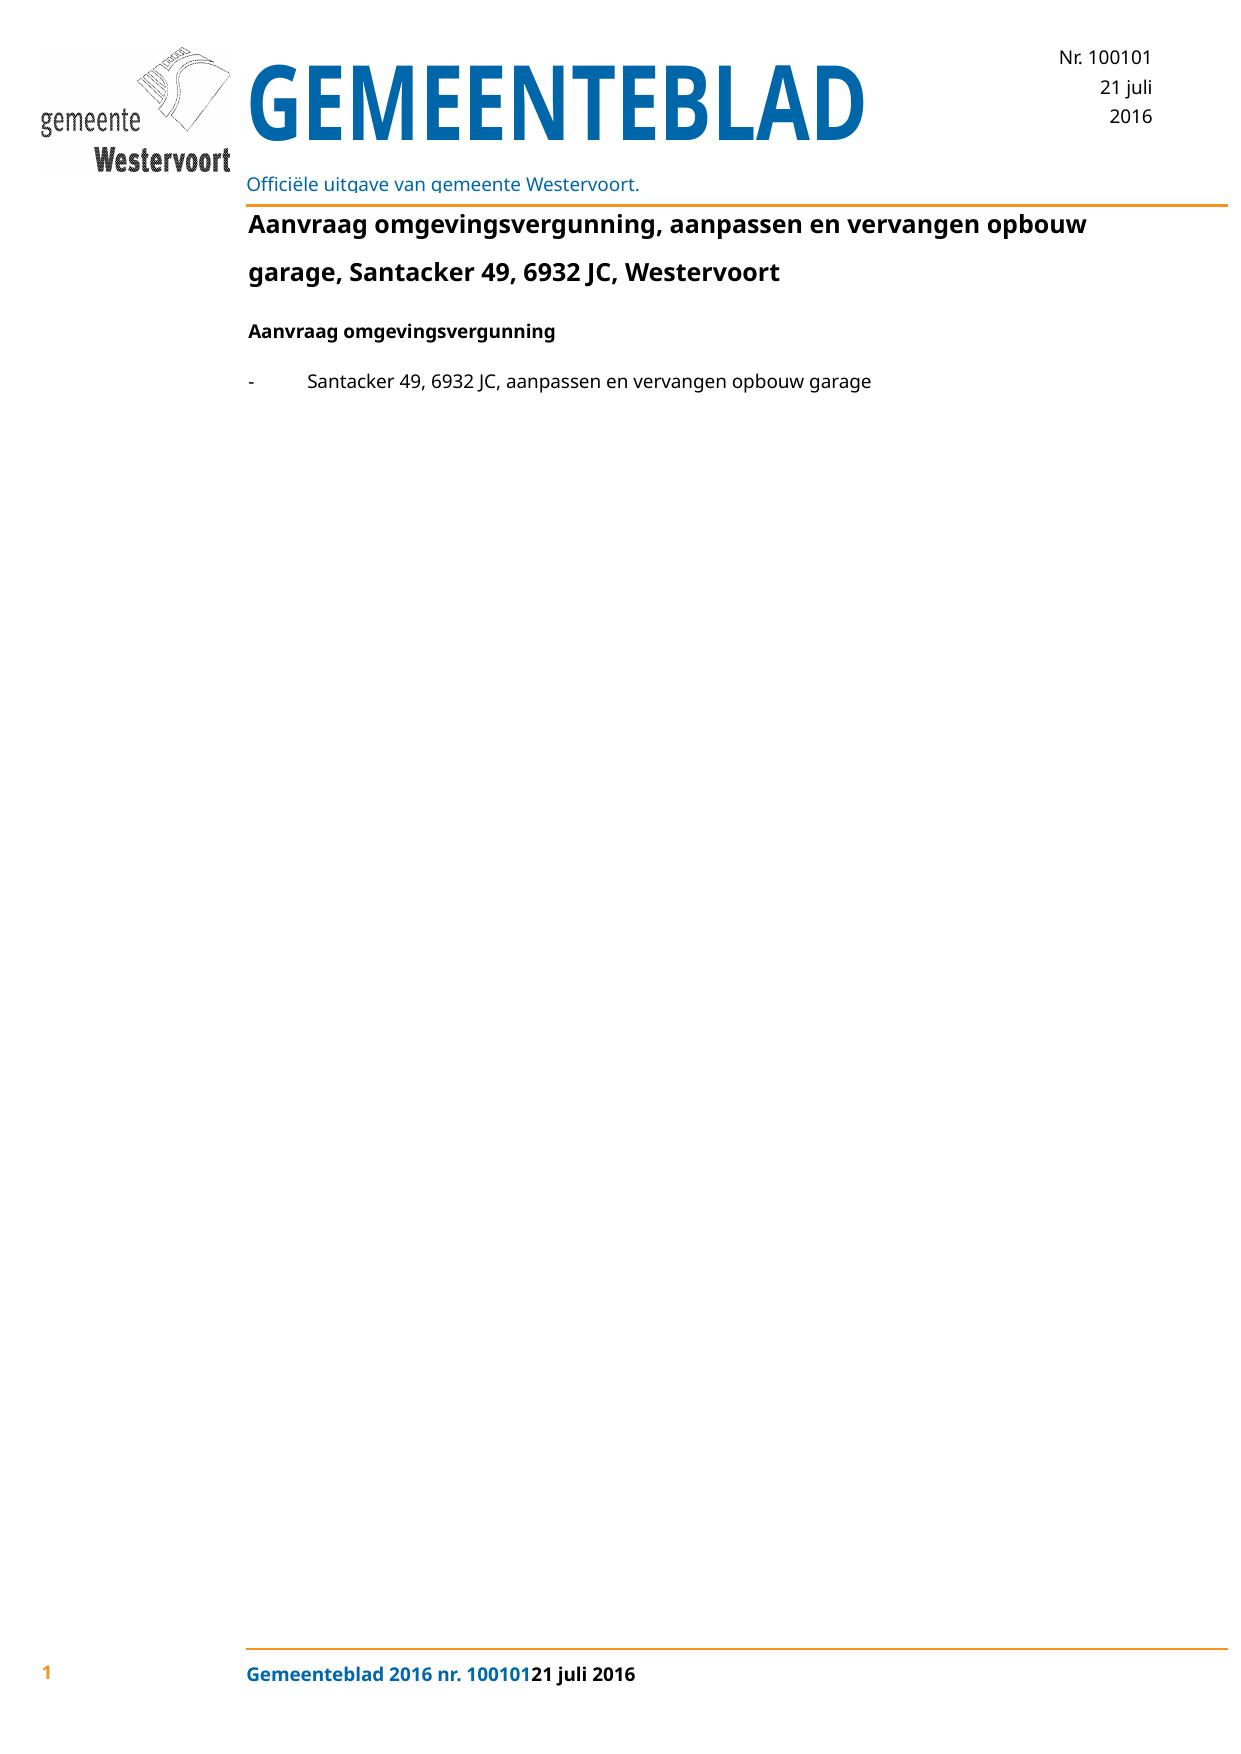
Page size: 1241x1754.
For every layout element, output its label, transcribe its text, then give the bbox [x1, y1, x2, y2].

text Aanvraag omgevingsvergunning [248, 318, 1152, 344]
list Santacker 49, 6932 JC, aanpassen en vervangen opbouw garage [248, 368, 1152, 394]
text Aanvraag omgevingsvergunning, aanpassen en vervangen opbouw garage, Santacker 49, 6932 JC, Westervoort [248, 207, 1152, 288]
picture [41, 47, 231, 172]
